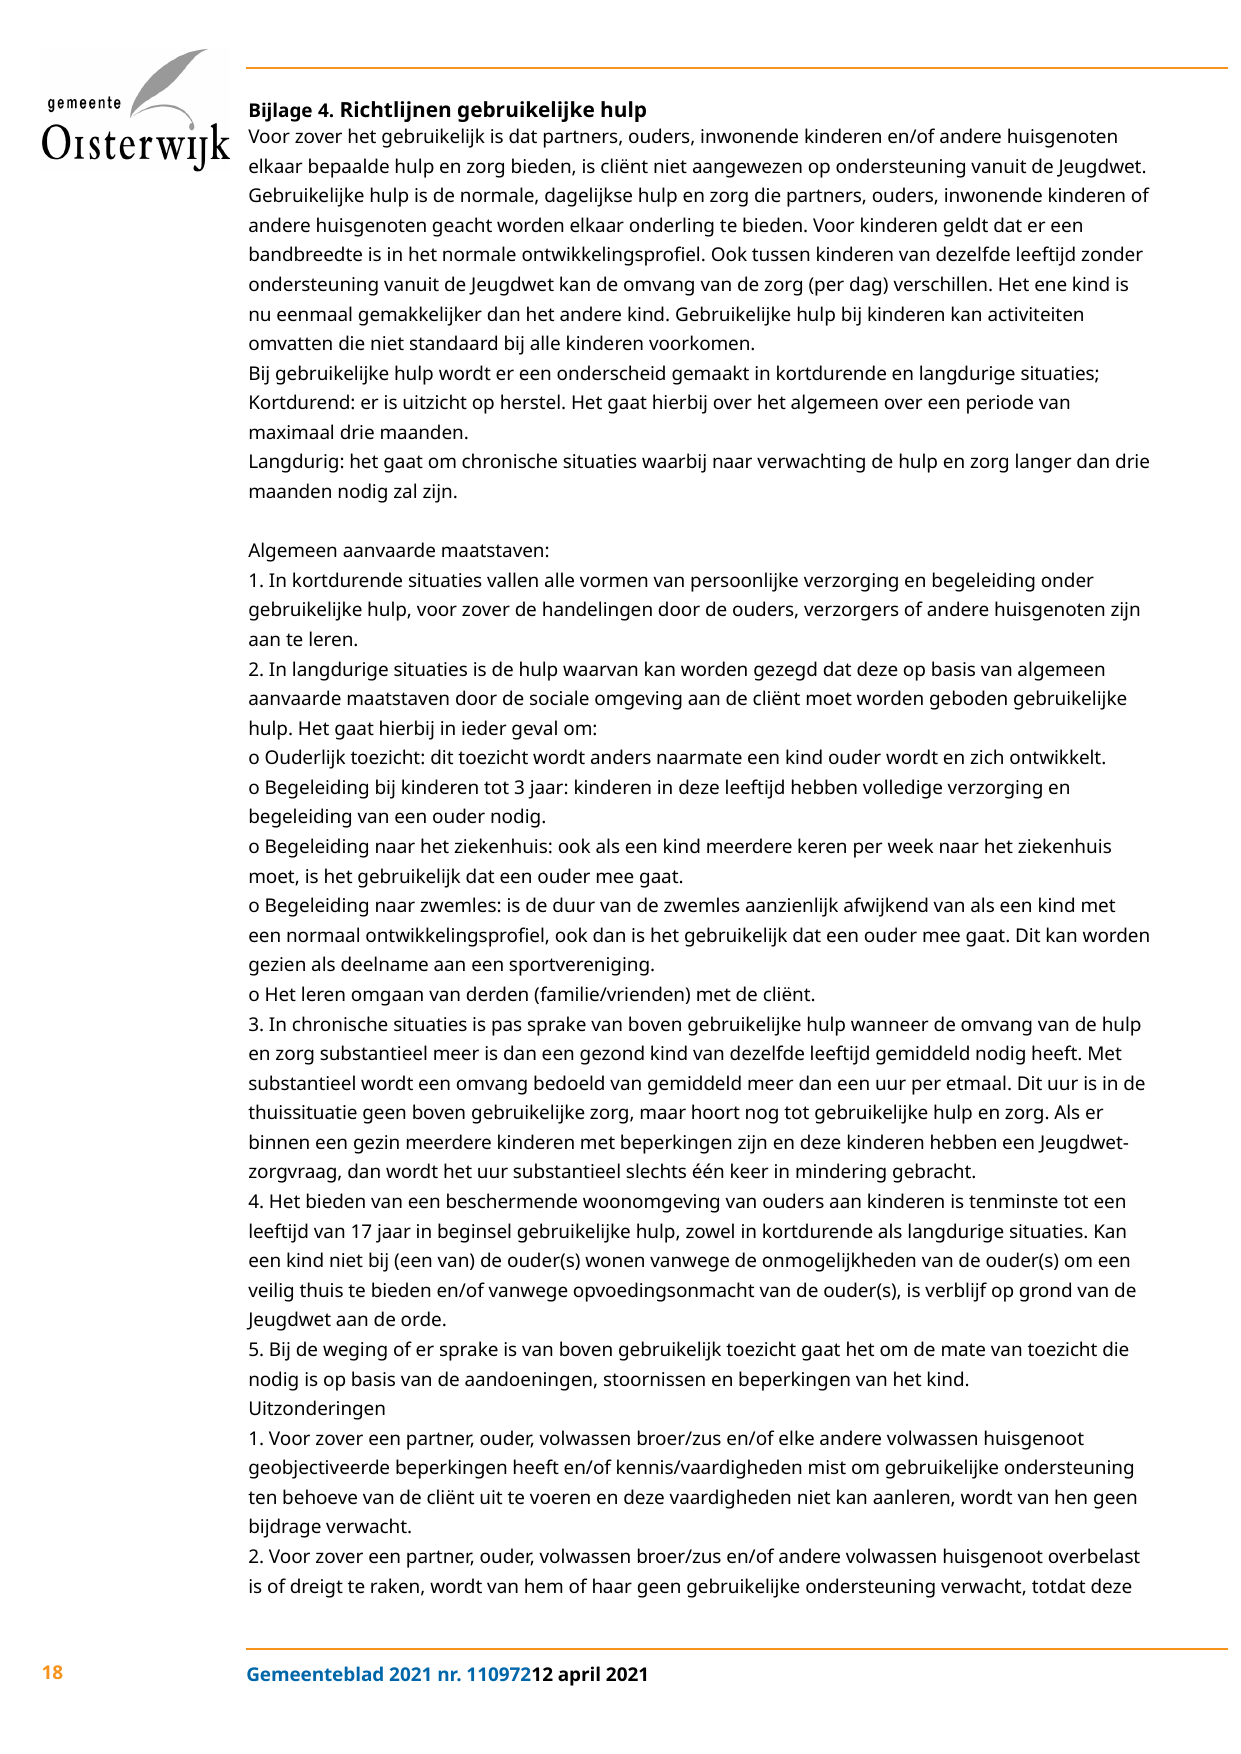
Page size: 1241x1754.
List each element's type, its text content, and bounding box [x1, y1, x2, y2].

text 5. Bij de weging of er sprake is van boven gebruikelijk toezicht gaat het om de mate van toezicht die nodig is op basis van de aandoeningen, stoornissen en beperkingen van het kind. [248, 1336, 1152, 1392]
text o Begeleiding bij kinderen tot 3 jaar: kinderen in deze leeftijd hebben volledige verzorging en begeleiding van een ouder nodig. [248, 774, 1152, 829]
text 1. Voor zover een partner, ouder, volwassen broer/zus en/of elke andere volwassen huisgenoot geobjectiveerde beperkingen heeft en/of kennis/vaardigheden mist om gebruikelijke ondersteuning ten behoeve van de cliënt uit te voeren en deze vaardigheden niet kan aanleren, wordt van hen geen bijdrage verwacht. [248, 1425, 1152, 1539]
text Voor zover het gebruikelijk is dat partners, ouders, inwonende kinderen en/of andere huisgenoten elkaar bepaalde hulp en zorg bieden, is cliënt niet aangewezen op ondersteuning vanuit de Jeugdwet. [248, 123, 1152, 179]
text Bijlage 4. Richtlijnen gebruikelijke hulp [248, 95, 1152, 123]
text Algemeen aanvaarde maatstaven: [248, 537, 1152, 563]
text Bij gebruikelijke hulp wordt er een onderscheid gemaakt in kortdurende en langdurige situaties; [248, 360, 1152, 386]
text 4. Het bieden van een beschermende woonomgeving van ouders aan kinderen is tenminste tot een leeftijd van 17 jaar in beginsel gebruikelijke hulp, zowel in kortdurende als langdurige situaties. Kan een kind niet bij (een van) de ouder(s) wonen vanwege de onmogelijkheden van de ouder(s) om een veilig thuis te bieden en/of vanwege opvoedingsonmacht van de ouder(s), is verblijf op grond van de Jeugdwet aan de orde. [248, 1188, 1152, 1332]
text o Het leren omgaan van derden (familie/vrienden) met de cliënt. [248, 981, 1152, 1007]
text Kortdurend: er is uitzicht op herstel. Het gaat hierbij over het algemeen over een periode van maximaal drie maanden. [248, 389, 1152, 445]
text o Begeleiding naar zwemles: is de duur van de zwemles aanzienlijk afwijkend van als een kind met een normaal ontwikkelingsprofiel, ook dan is het gebruikelijk dat een ouder mee gaat. Dit kan worden gezien als deelname aan een sportvereniging. [248, 892, 1152, 977]
text Uitzonderingen [248, 1395, 1152, 1421]
text 1. In kortdurende situaties vallen alle vormen van persoonlijke verzorging en begeleiding onder gebruikelijke hulp, voor zover de handelingen door de ouders, verzorgers of andere huisgenoten zijn aan te leren. [248, 567, 1152, 652]
text o Begeleiding naar het ziekenhuis: ook als een kind meerdere keren per week naar het ziekenhuis moet, is het gebruikelijk dat een ouder mee gaat. [248, 833, 1152, 889]
text Langdurig: het gaat om chronische situaties waarbij naar verwachting de hulp en zorg langer dan drie maanden nodig zal zijn. [248, 449, 1152, 504]
text 2. In langdurige situaties is de hulp waarvan kan worden gezegd dat deze op basis van algemeen aanvaarde maatstaven door de sociale omgeving aan de cliënt moet worden geboden gebruikelijke hulp. Het gaat hierbij in ieder geval om: [248, 656, 1152, 741]
text Gebruikelijke hulp is de normale, dagelijkse hulp en zorg die partners, ouders, inwonende kinderen of andere huisgenoten geacht worden elkaar onderling te bieden. Voor kinderen geldt dat er een bandbreedte is in het normale ontwikkelingsprofiel. Ook tussen kinderen van dezelfde leeftijd zonder ondersteuning vanuit de Jeugdwet kan de omvang van de zorg (per dag) verschillen. Het ene kind is nu eenmaal gemakkelijker dan het andere kind. Gebruikelijke hulp bij kinderen kan activiteiten omvatten die niet standaard bij alle kinderen voorkomen. [248, 182, 1152, 356]
text 3. In chronische situaties is pas sprake van boven gebruikelijke hulp wanneer de omvang van de hulp en zorg substantieel meer is dan een gezond kind van dezelfde leeftijd gemiddeld nodig heeft. Met substantieel wordt een omvang bedoeld van gemiddeld meer dan een uur per etmaal. Dit uur is in de thuissituatie geen boven gebruikelijke zorg, maar hoort nog tot gebruikelijke hulp en zorg. Als er binnen een gezin meerdere kinderen met beperkingen zijn en deze kinderen hebben een Jeugdwet-zorgvraag, dan wordt het uur substantieel slechts één keer in mindering gebracht. [248, 1011, 1152, 1184]
text 2. Voor zover een partner, ouder, volwassen broer/zus en/of andere volwassen huisgenoot overbelast is of dreigt te raken, wordt van hem of haar geen gebruikelijke ondersteuning verwacht, totdat deze [248, 1543, 1152, 1599]
picture [41, 47, 231, 172]
text o Ouderlijk toezicht: dit toezicht wordt anders naarmate een kind ouder wordt en zich ontwikkelt. [248, 744, 1152, 770]
